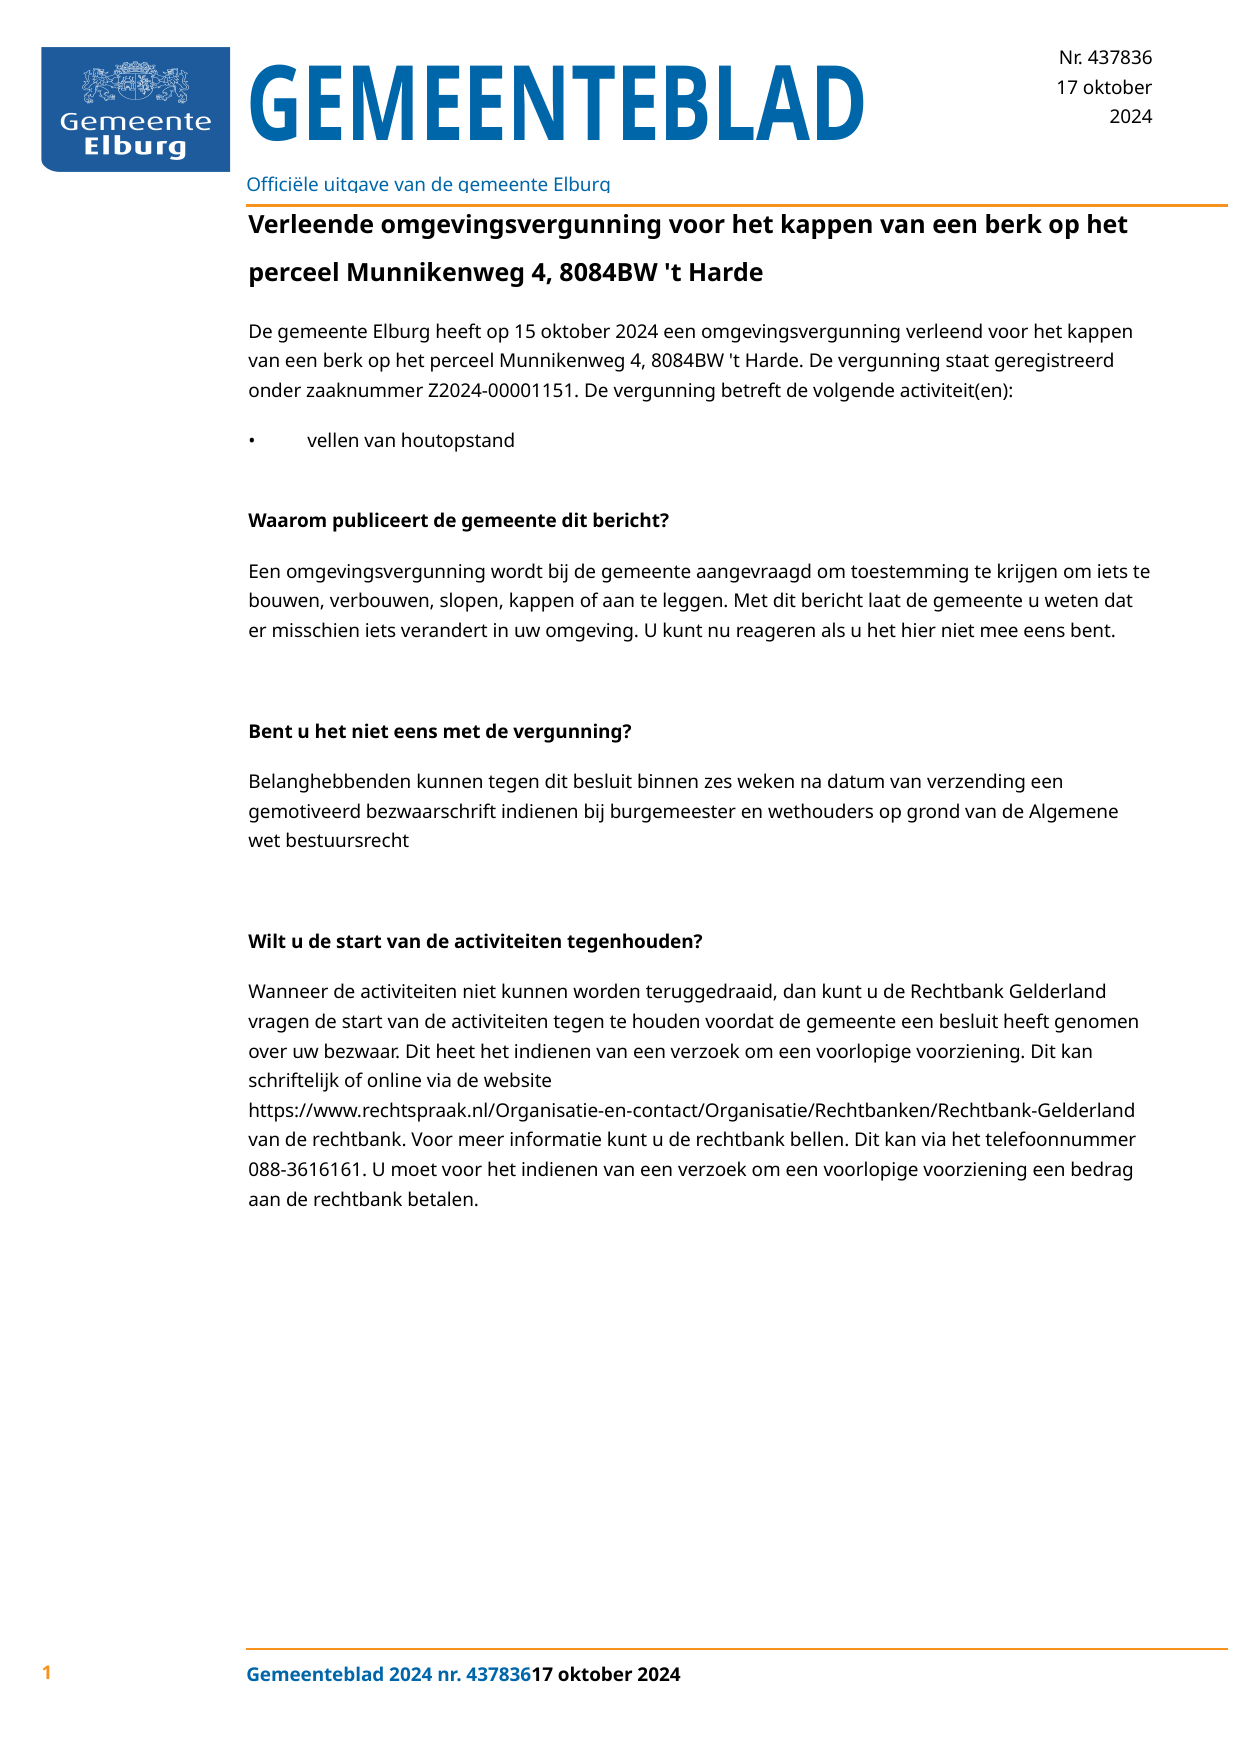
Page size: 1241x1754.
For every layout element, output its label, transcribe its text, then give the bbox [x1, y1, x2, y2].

text Verleende omgevingsvergunning voor het kappen van een berk op het perceel Munnikenweg 4, 8084BW 't Harde [248, 207, 1152, 288]
text Een omgevingsvergunning wordt bij de gemeente aangevraagd om toestemming te krijgen om iets te bouwen, verbouwen, slopen, kappen of aan te leggen. Met dit bericht laat de gemeente u weten dat er misschien iets verandert in uw omgeving. U kunt nu reageren als u het hier niet mee eens bent. [248, 558, 1152, 643]
picture [41, 47, 231, 172]
text Wanneer de activiteiten niet kunnen worden teruggedraaid, dan kunt u de Rechtbank Gelderland vragen de start van de activiteiten tegen te houden voordat de gemeente een besluit heeft genomen over uw bezwaar. Dit heet het indienen van een verzoek om een voorlopige voorziening. Dit kan schriftelijk of online via de website https://www.rechtspraak.nl/Organisatie-en-contact/Organisatie/Rechtbanken/Rechtbank-Gelderland van de rechtbank. Voor meer informatie kunt u de rechtbank bellen. Dit kan via het telefoonnummer 088-3616161. U moet voor het indienen van een verzoek om een voorlopige voorziening een bedrag aan de rechtbank betalen. [248, 979, 1152, 1212]
text Waarom publiceert de gemeente dit bericht? [248, 507, 1152, 533]
list vellen van houtopstand [248, 427, 1152, 453]
text Bent u het niet eens met de vergunning? [248, 718, 1152, 744]
text Belanghebbenden kunnen tegen dit besluit binnen zes weken na datum van verzending een gemotiveerd bezwaarschrift indienen bij burgemeester en wethouders op grond van de Algemene wet bestuursrecht [248, 768, 1152, 853]
text De gemeente Elburg heeft op 15 oktober 2024 een omgevingsvergunning verleend voor het kappen van een berk op het perceel Munnikenweg 4, 8084BW 't Harde. De vergunning staat geregistreerd onder zaaknummer Z2024-00001151. De vergunning betreft de volgende activiteit(en): [248, 318, 1152, 403]
text Wilt u de start van de activiteiten tegenhouden? [248, 928, 1152, 954]
